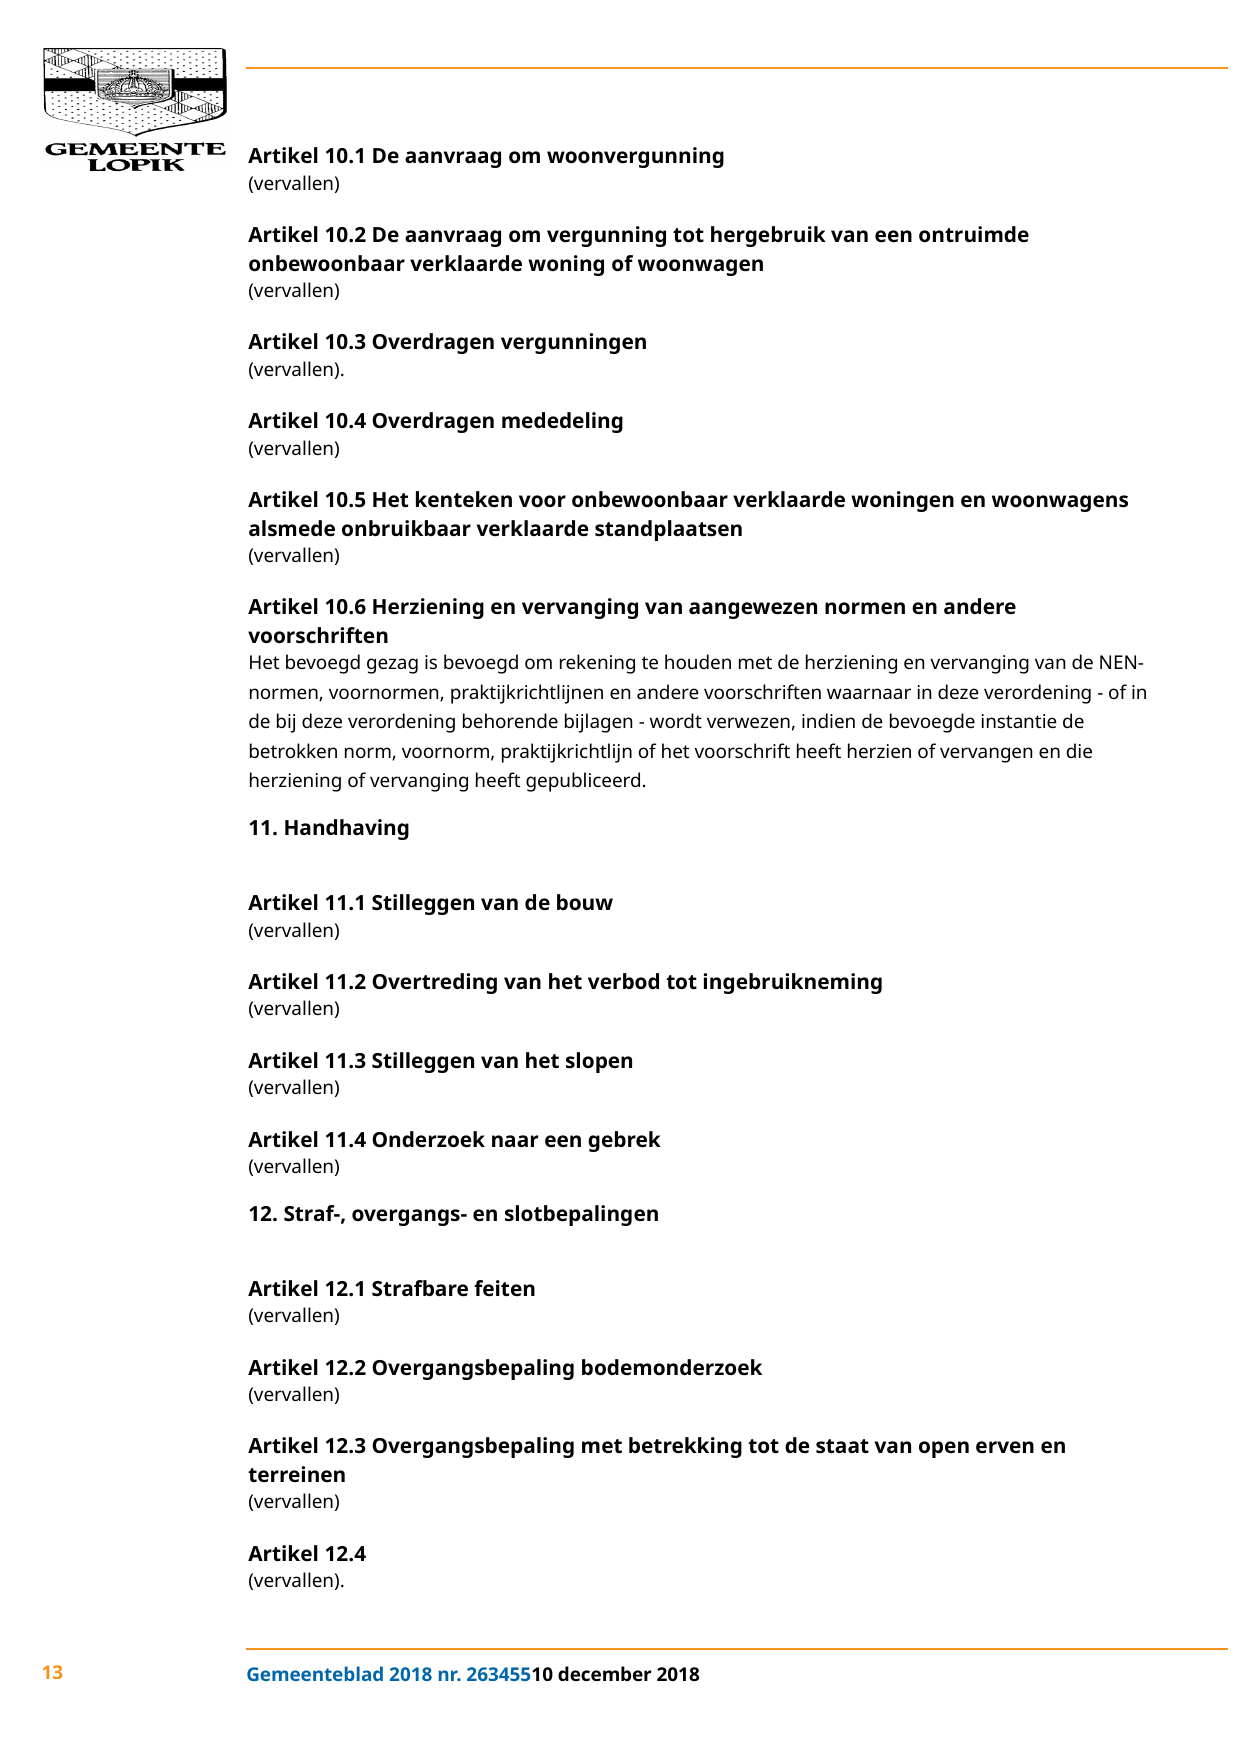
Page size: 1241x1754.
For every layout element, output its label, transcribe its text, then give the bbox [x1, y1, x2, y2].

text 11. Handhaving [248, 813, 1152, 842]
text (vervallen). [248, 1567, 1152, 1593]
text (vervallen) [248, 1488, 1152, 1514]
text Artikel 10.1 De aanvraag om woonvergunning [248, 141, 1152, 170]
text Artikel 12.4 [248, 1539, 1152, 1567]
text Artikel 12.2 Overgangsbepaling bodemonderzoek [248, 1353, 1152, 1381]
text (vervallen) [248, 542, 1152, 568]
text Artikel 11.1 Stilleggen van de bouw [248, 888, 1152, 917]
text Artikel 10.2 De aanvraag om vergunning tot hergebruik van een ontruimde onbewoonbaar verklaarde woning of woonwagen [248, 220, 1152, 277]
text (vervallen) [248, 1153, 1152, 1179]
text Artikel 12.3 Overgangsbepaling met betrekking tot de staat van open erven en terreinen [248, 1432, 1152, 1488]
text Artikel 11.4 Onderzoek naar een gebrek [248, 1125, 1152, 1153]
text Artikel 11.3 Stilleggen van het slopen [248, 1046, 1152, 1074]
picture [41, 47, 231, 172]
text (vervallen) [248, 917, 1152, 942]
text (vervallen). [248, 356, 1152, 382]
text (vervallen) [248, 1074, 1152, 1100]
text (vervallen) [248, 435, 1152, 461]
text (vervallen) [248, 170, 1152, 196]
text (vervallen) [248, 277, 1152, 303]
text Het bevoegd gezag is bevoegd om rekening te houden met de herziening en vervanging van de NEN-normen, voornormen, praktijkrichtlijnen en andere voorschriften waarnaar in deze verordening - of in de bij deze verordening behorende bijlagen - wordt verwezen, indien de bevoegde instantie de betrokken norm, voornorm, praktijkrichtlijn of het voorschrift heeft herzien of vervangen en die herziening of vervanging heeft gepubliceerd. [248, 649, 1152, 793]
text (vervallen) [248, 1381, 1152, 1407]
text (vervallen) [248, 1302, 1152, 1328]
text (vervallen) [248, 996, 1152, 1021]
text Artikel 12.1 Strafbare feiten [248, 1274, 1152, 1302]
text Artikel 10.4 Overdragen mededeling [248, 406, 1152, 435]
text Artikel 10.6 Herziening en vervanging van aangewezen normen en andere voorschriften [248, 592, 1152, 649]
text Artikel 11.2 Overtreding van het verbod tot ingebruikneming [248, 967, 1152, 996]
text Artikel 10.5 Het kenteken voor onbewoonbaar verklaarde woningen en woonwagens alsmede onbruikbaar verklaarde standplaatsen [248, 485, 1152, 542]
text Artikel 10.3 Overdragen vergunningen [248, 327, 1152, 356]
text 12. Straf-, overgangs- en slotbepalingen [248, 1199, 1152, 1227]
